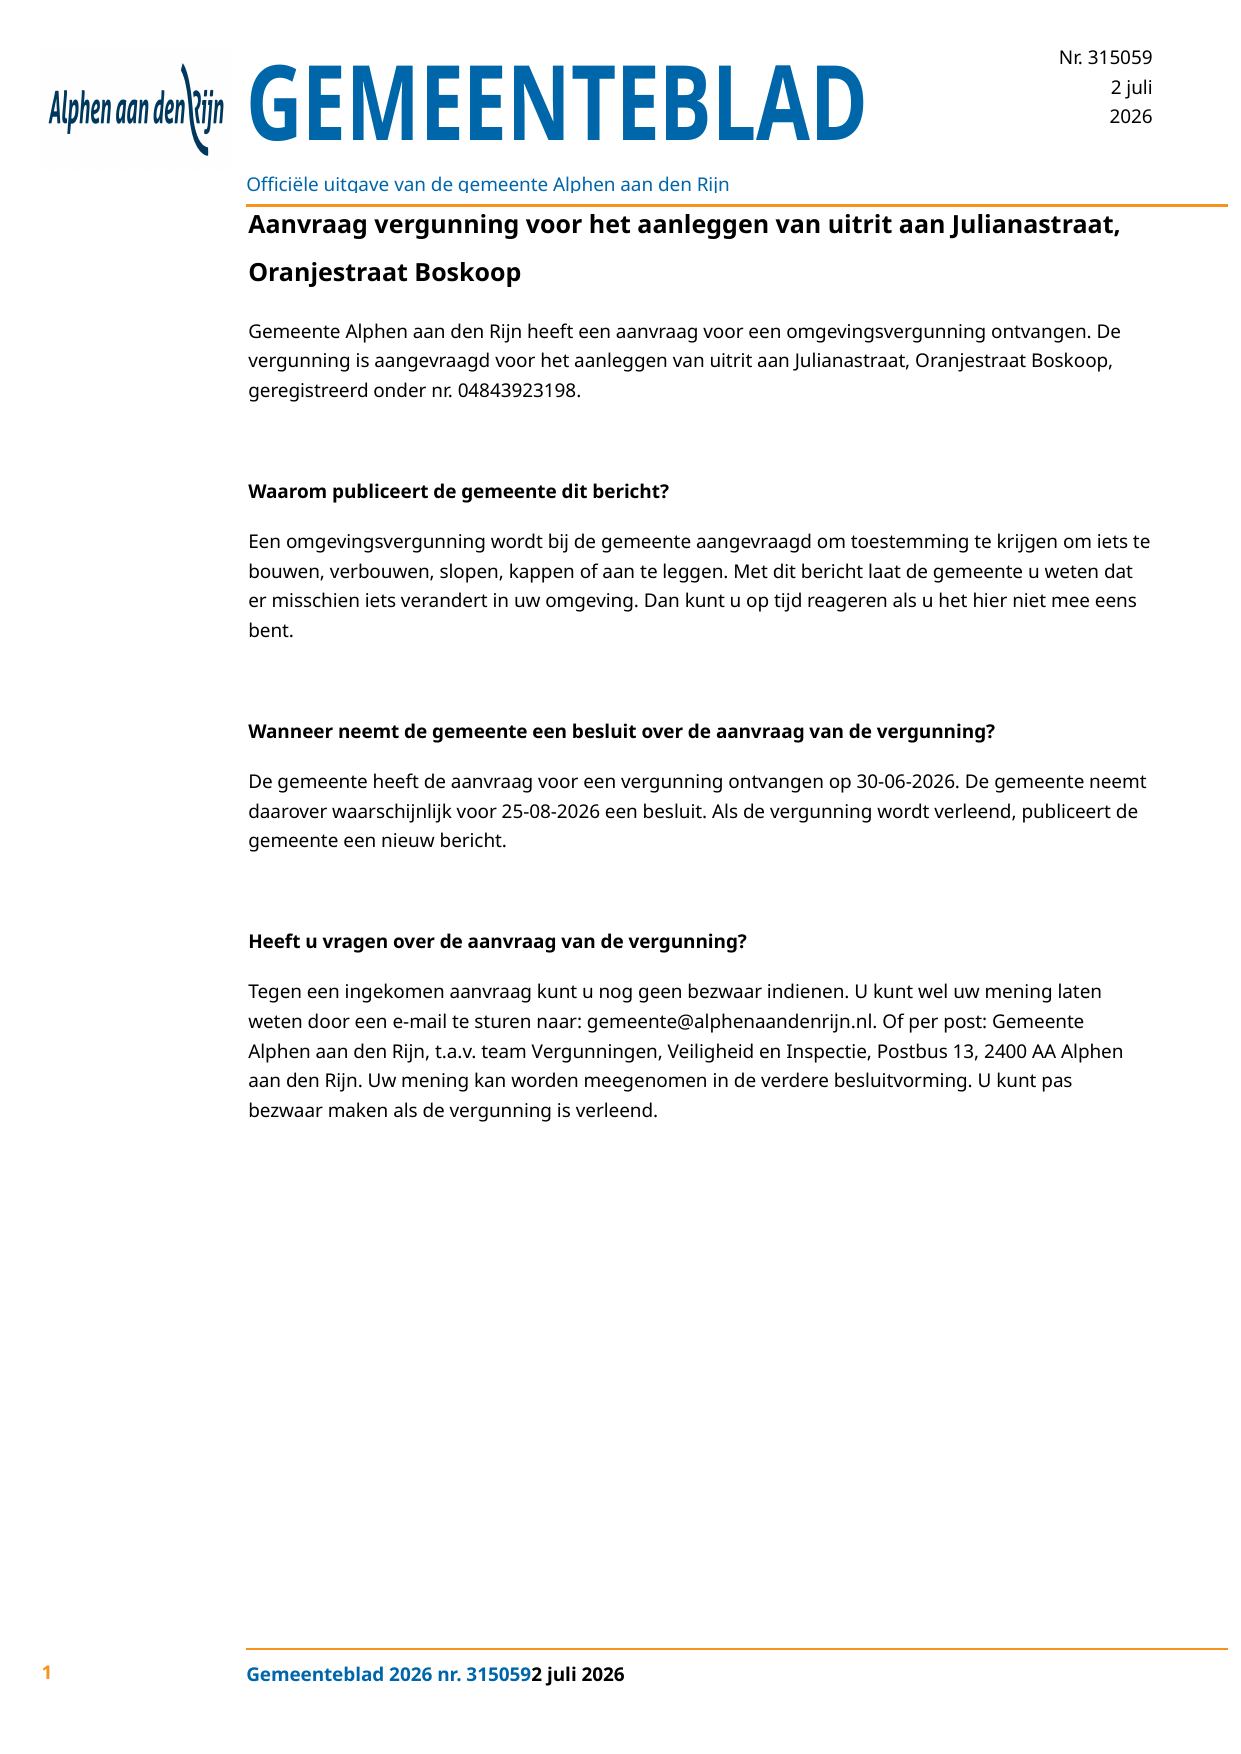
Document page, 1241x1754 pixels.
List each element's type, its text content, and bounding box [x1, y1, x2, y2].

text Aanvraag vergunning voor het aanleggen van uitrit aan Julianastraat, Oranjestraat Boskoop [248, 207, 1152, 288]
text De gemeente heeft de aanvraag voor een vergunning ontvangen op 30-06-2026. De gemeente neemt daarover waarschijnlijk voor 25-08-2026 een besluit. Als de vergunning wordt verleend, publiceert de gemeente een nieuw bericht. [248, 768, 1152, 853]
text Wanneer neemt de gemeente een besluit over de aanvraag van de vergunning? [248, 718, 1152, 744]
text Heeft u vragen over de aanvraag van de vergunning? [248, 928, 1152, 954]
text Waarom publiceert de gemeente dit bericht? [248, 478, 1152, 504]
text Tegen een ingekomen aanvraag kunt u nog geen bezwaar indienen. U kunt wel uw mening laten weten door een e-mail te sturen naar: gemeente@alphenaandenrijn.nl. Of per post: Gemeente Alphen aan den Rijn, t.a.v. team Vergunningen, Veiligheid en Inspectie, Postbus 13, 2400 AA Alphen aan den Rijn. Uw mening kan worden meegenomen in de verdere besluitvorming. U kunt pas bezwaar maken als de vergunning is verleend. [248, 979, 1152, 1123]
text Een omgevingsvergunning wordt bij de gemeente aangevraagd om toestemming te krijgen om iets te bouwen, verbouwen, slopen, kappen of aan te leggen. Met dit bericht laat de gemeente u weten dat er misschien iets verandert in uw omgeving. Dan kunt u op tijd reageren als u het hier niet mee eens bent. [248, 528, 1152, 643]
picture [41, 47, 231, 172]
text Gemeente Alphen aan den Rijn heeft een aanvraag voor een omgevingsvergunning ontvangen. De vergunning is aangevraagd voor het aanleggen van uitrit aan Julianastraat, Oranjestraat Boskoop, geregistreerd onder nr. 04843923198. [248, 318, 1152, 403]
